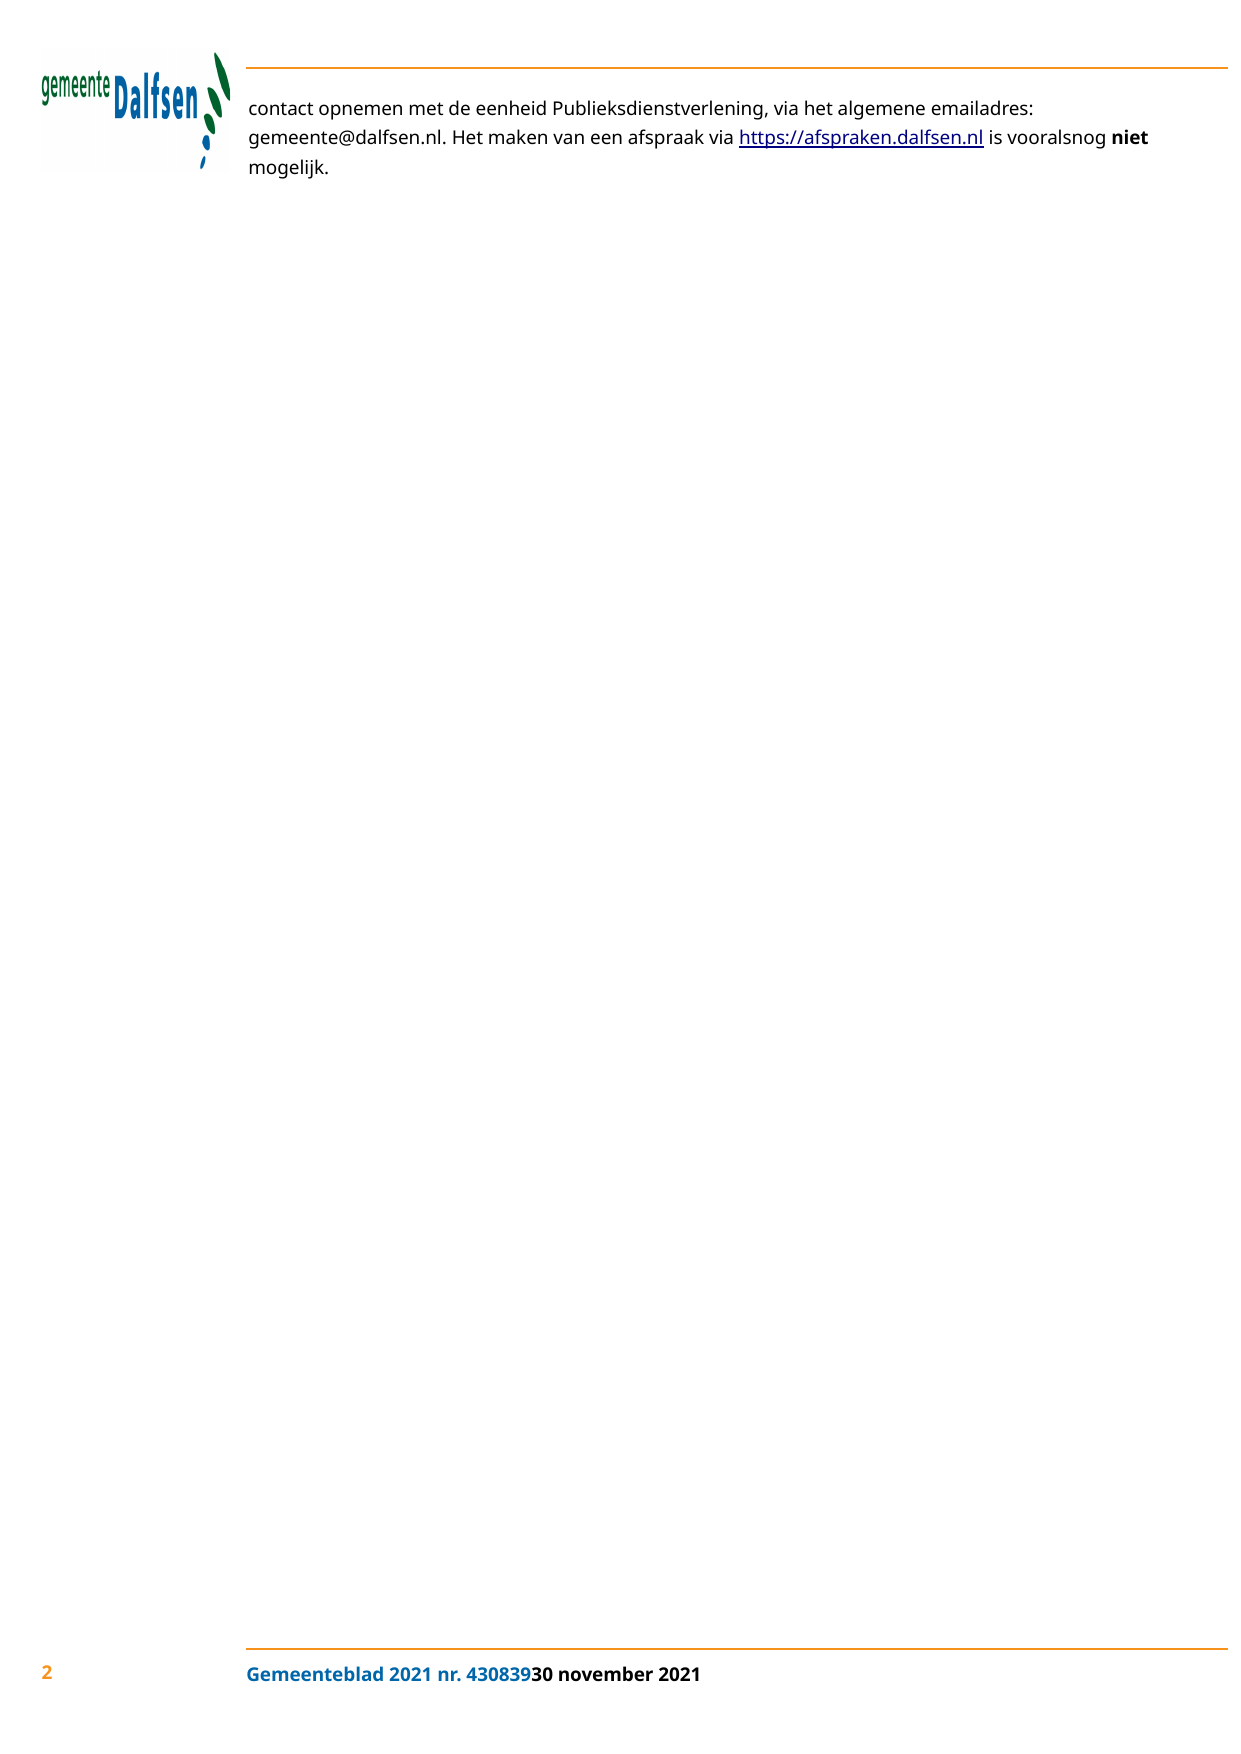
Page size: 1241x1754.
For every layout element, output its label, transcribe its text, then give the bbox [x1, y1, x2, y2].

text contact opnemen met de eenheid Publieksdienstverlening, via het algemene emailadres: gemeente@dalfsen.nl. Het maken van een afspraak via https://afspraken.dalfsen.nl is vooralsnog niet mogelijk. [248, 95, 1152, 180]
picture [41, 47, 231, 172]
